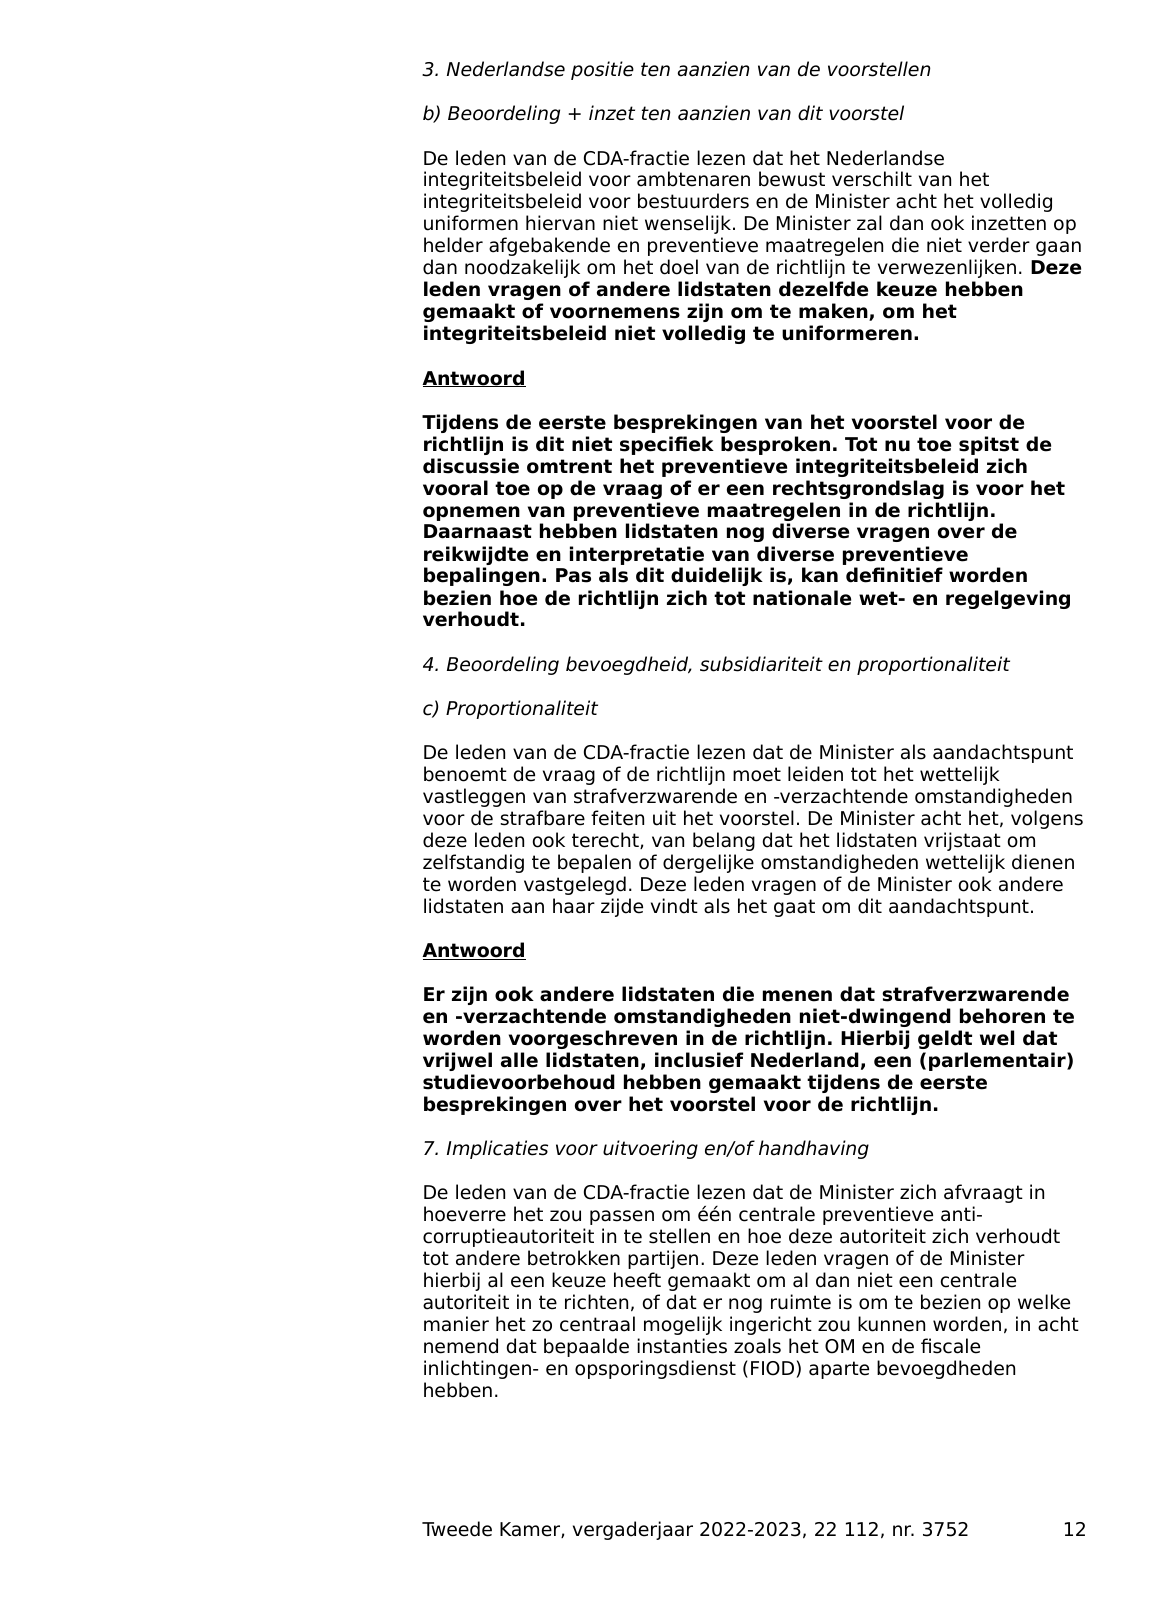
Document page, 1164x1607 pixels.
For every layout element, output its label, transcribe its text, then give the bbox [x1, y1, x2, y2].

text De leden van de CDA-fractie lezen dat de Minister als aandachtspunt benoemt de vraag of de richtlijn moet leiden tot het wettelijk vastleggen van strafverzwarende en -verzachtende omstandigheden voor de strafbare feiten uit het voorstel. De Minister acht het, volgens deze leden ook terecht, van belang dat het lidstaten vrijstaat om zelfstandig te bepalen of dergelijke omstandigheden wettelijk dienen te worden vastgelegd. Deze leden vragen of de Minister ook andere lidstaten aan haar zijde vindt als het gaat om dit aandachtspunt. [422, 742, 1087, 918]
text De leden van de CDA-fractie lezen dat het Nederlandse integriteitsbeleid voor ambtenaren bewust verschilt van het integriteitsbeleid voor bestuurders en de Minister acht het volledig uniformen hiervan niet wenselijk. De Minister zal dan ook inzetten op helder afgebakende en preventieve maatregelen die niet verder gaan dan noodzakelijk om het doel van de richtlijn te verwezenlijken. Deze leden vragen of andere lidstaten dezelfde keuze hebben gemaakt of voornemens zijn om te maken, om het integriteitsbeleid niet volledig te uniformeren. [422, 147, 1087, 345]
subtitle b) Beoordeling + inzet ten aanzien van dit voorstel [422, 103, 1087, 125]
text De leden van de CDA-fractie lezen dat de Minister zich afvraagt in hoeverre het zou passen om één centrale preventieve anti-corruptieautoriteit in te stellen en hoe deze autoriteit zich verhoudt tot andere betrokken partijen. Deze leden vragen of de Minister hierbij al een keuze heeft gemaakt om al dan niet een centrale autoriteit in te richten, of dat er nog ruimte is om te bezien op welke manier het zo centraal mogelijk ingericht zou kunnen worden, in acht nemend dat bepaalde instanties zoals het OM en de fiscale inlichtingen- en opsporingsdienst (FIOD) aparte bevoegdheden hebben. [422, 1182, 1087, 1402]
subtitle Antwoord [422, 940, 1087, 962]
subtitle c) Proportionaliteit [422, 698, 1087, 720]
subtitle Antwoord [422, 367, 1087, 389]
subtitle 7. Implicaties voor uitvoering en/of handhaving [422, 1138, 1087, 1160]
subtitle 4. Beoordeling bevoegdheid, subsidiariteit en proportionaliteit [422, 653, 1087, 676]
subtitle 3. Nederlandse positie ten aanzien van de voorstellen [422, 59, 1087, 81]
text Tijdens de eerste besprekingen van het voorstel voor de richtlijn is dit niet specifiek besproken. Tot nu toe spitst de discussie omtrent het preventieve integriteitsbeleid zich vooral toe op de vraag of er een rechtsgrondslag is voor het opnemen van preventieve maatregelen in de richtlijn. Daarnaast hebben lidstaten nog diverse vragen over de reikwijdte en interpretatie van diverse preventieve bepalingen. Pas als dit duidelijk is, kan definitief worden bezien hoe de richtlijn zich tot nationale wet- en regelgeving verhoudt. [422, 412, 1087, 631]
text Er zijn ook andere lidstaten die menen dat strafverzwarende en -verzachtende omstandigheden niet-dwingend behoren te worden voorgeschreven in de richtlijn. Hierbij geldt wel dat vrijwel alle lidstaten, inclusief Nederland, een (parlementair) studievoorbehoud hebben gemaakt tijdens de eerste besprekingen over het voorstel voor de richtlijn. [422, 984, 1087, 1116]
